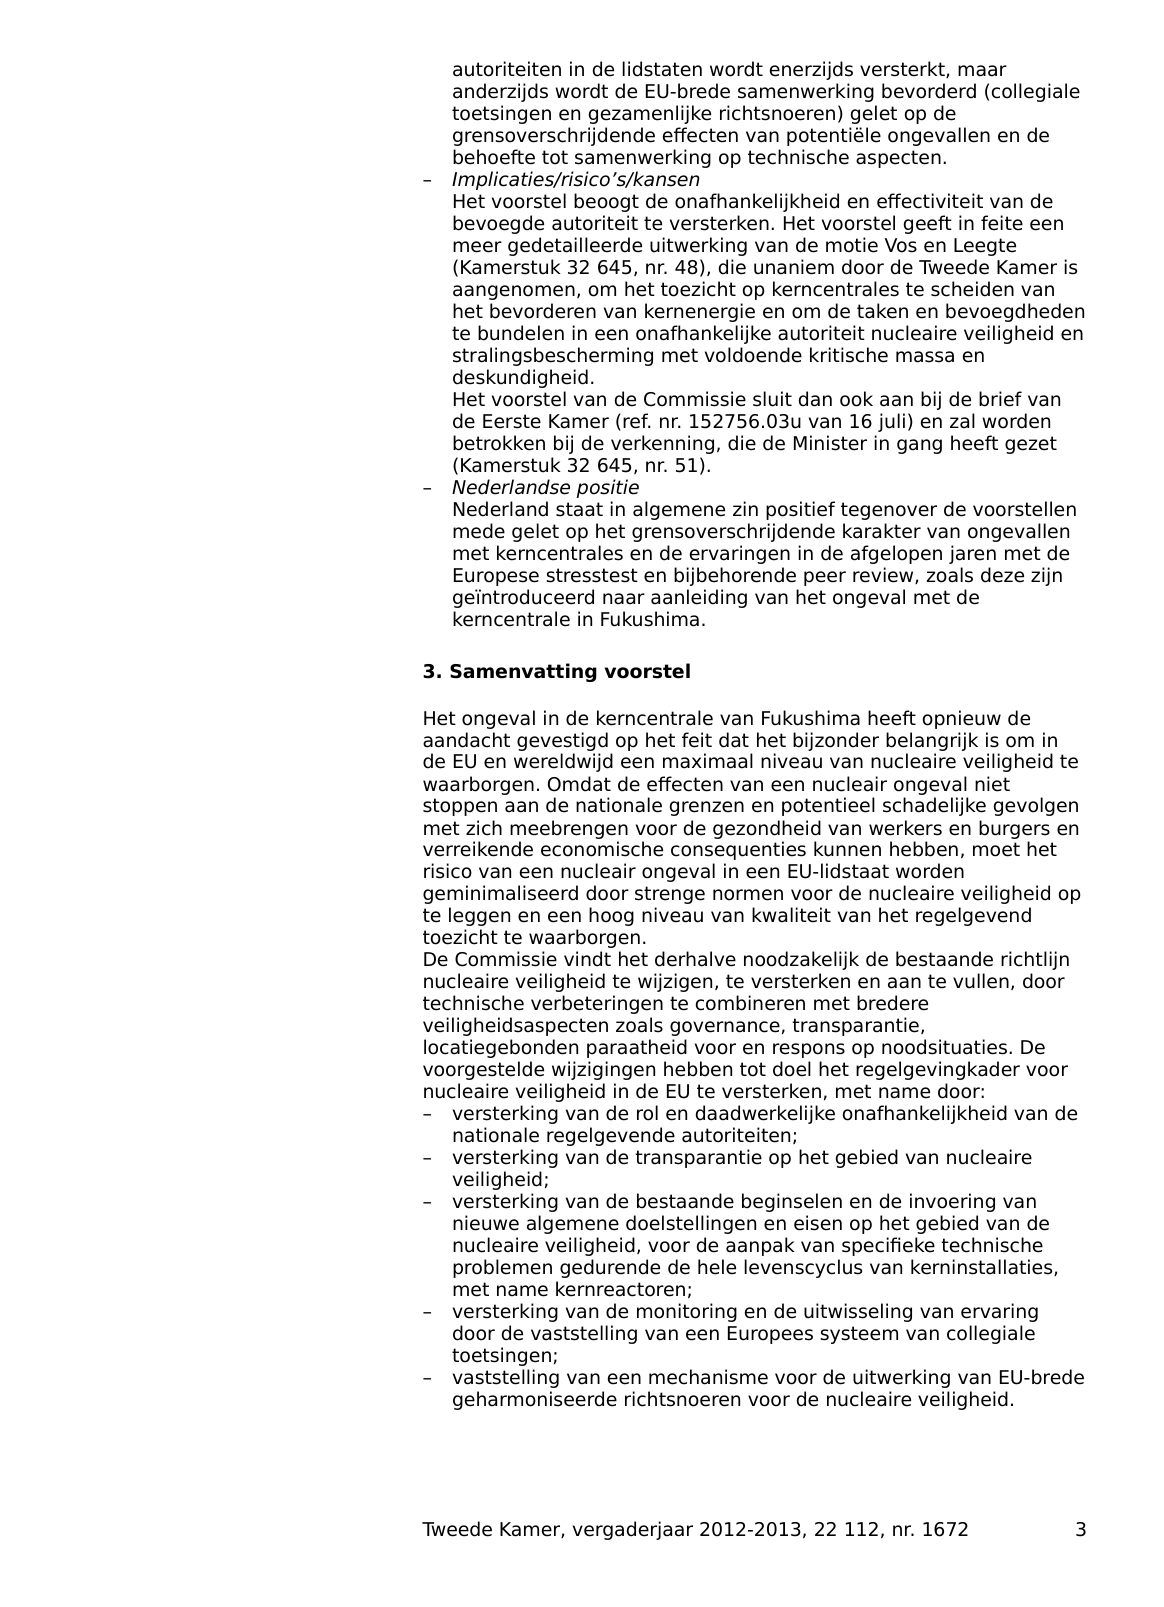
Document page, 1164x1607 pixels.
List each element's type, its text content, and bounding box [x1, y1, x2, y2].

text – Nederlandse positie [422, 477, 1087, 499]
text – versterking van de bestaande beginselen en de invoering van nieuwe algemene doelstellingen en eisen op het gebied van de nucleaire veiligheid, voor de aanpak van specifieke technische problemen gedurende de hele levenscyclus van kerninstallaties, met name kernreactoren; [422, 1191, 1087, 1301]
text Het ongeval in de kerncentrale van Fukushima heeft opnieuw de aandacht gevestigd op het feit dat het bijzonder belangrijk is om in de EU en wereldwijd een maximaal niveau van nucleaire veiligheid te waarborgen. Omdat de effecten van een nucleair ongeval niet stoppen aan de nationale grenzen en potentieel schadelijke gevolgen met zich meebrengen voor de gezondheid van werkers en burgers en verreikende economische consequenties kunnen hebben, moet het risico van een nucleair ongeval in een EU-lidstaat worden geminimaliseerd door strenge normen voor de nucleaire veiligheid op te leggen en een hoog niveau van kwaliteit van het regelgevend toezicht te waarborgen. [422, 707, 1087, 949]
text Nederland staat in algemene zin positief tegenover de voorstellen mede gelet op het grensoverschrijdende karakter van ongevallen met kerncentrales en de ervaringen in de afgelopen jaren met de Europese stresstest en bijbehorende peer review, zoals deze zijn geïntroduceerd naar aanleiding van het ongeval met de kerncentrale in Fukushima. [452, 499, 1087, 631]
text De Commissie vindt het derhalve noodzakelijk de bestaande richtlijn nucleaire veiligheid te wijzigen, te versterken en aan te vullen, door technische verbeteringen te combineren met bredere veiligheidsaspecten zoals governance, transparantie, locatiegebonden paraatheid voor en respons op noodsituaties. De voorgestelde wijzigingen hebben tot doel het regelgevingkader voor nucleaire veiligheid in de EU te versterken, met name door: [422, 949, 1087, 1103]
text – vaststelling van een mechanisme voor de uitwerking van EU-brede geharmoniseerde richtsnoeren voor de nucleaire veiligheid. [422, 1367, 1087, 1411]
text Het voorstel van de Commissie sluit dan ook aan bij de brief van de Eerste Kamer (ref. nr. 152756.03u van 16 juli) en zal worden betrokken bij de verkenning, die de Minister in gang heeft gezet (Kamerstuk 32 645, nr. 51). [452, 389, 1087, 477]
text autoriteiten in de lidstaten wordt enerzijds versterkt, maar anderzijds wordt de EU-brede samenwerking bevorderd (collegiale toetsingen en gezamenlijke richtsnoeren) gelet op de grensoverschrijdende effecten van potentiële ongevallen en de behoefte tot samenwerking op technische aspecten. [452, 59, 1087, 169]
text – versterking van de monitoring en de uitwisseling van ervaring door de vaststelling van een Europees systeem van collegiale toetsingen; [422, 1301, 1087, 1367]
text – versterking van de transparantie op het gebied van nucleaire veiligheid; [422, 1147, 1087, 1191]
text – Implicaties/risico’s/kansen [422, 169, 1087, 191]
subtitle 3. Samenvatting voorstel [422, 661, 1087, 682]
text – versterking van de rol en daadwerkelijke onafhankelijkheid van de nationale regelgevende autoriteiten; [422, 1103, 1087, 1147]
text Het voorstel beoogt de onafhankelijkheid en effectiviteit van de bevoegde autoriteit te versterken. Het voorstel geeft in feite een meer gedetailleerde uitwerking van de motie Vos en Leegte (Kamerstuk 32 645, nr. 48), die unaniem door de Tweede Kamer is aangenomen, om het toezicht op kerncentrales te scheiden van het bevorderen van kernenergie en om de taken en bevoegdheden te bundelen in een onafhankelijke autoriteit nucleaire veiligheid en stralingsbescherming met voldoende kritische massa en deskundigheid. [452, 191, 1087, 389]
